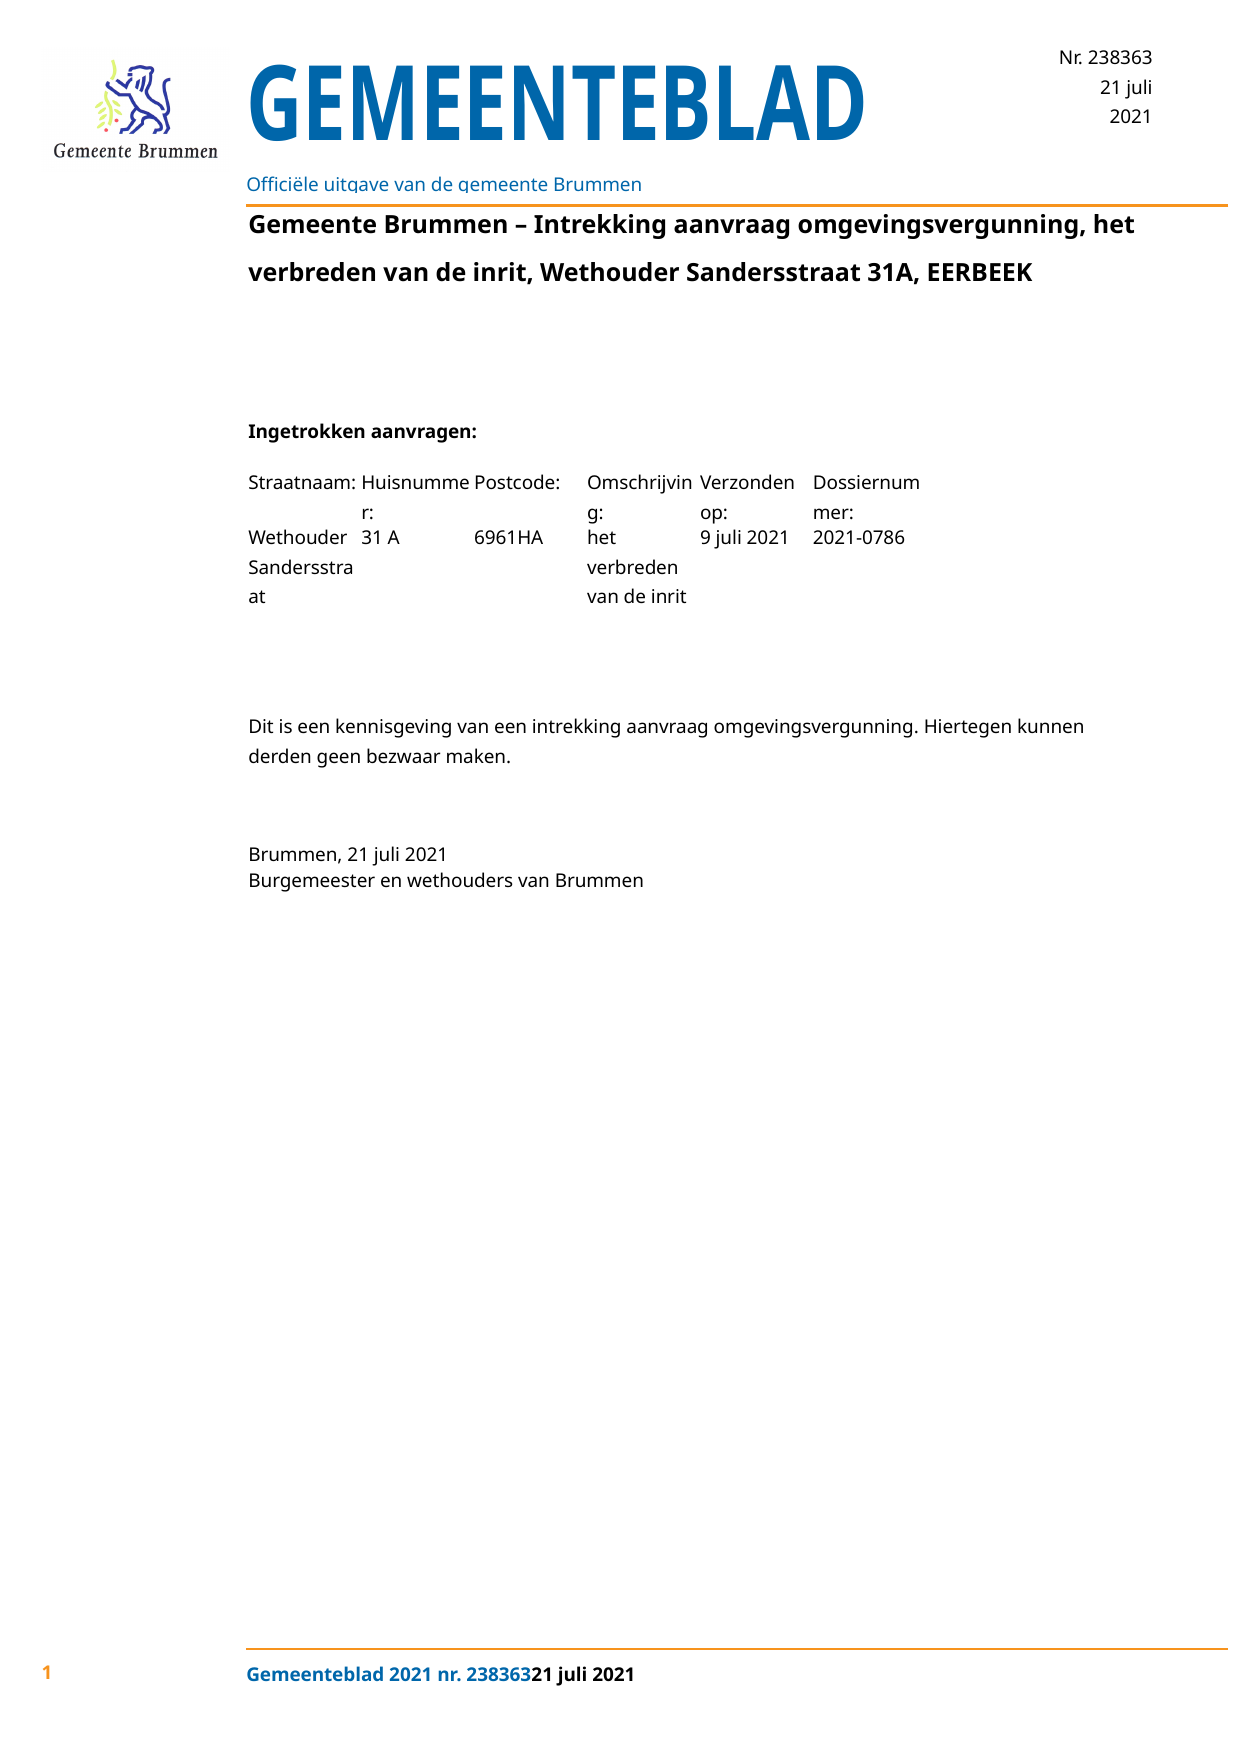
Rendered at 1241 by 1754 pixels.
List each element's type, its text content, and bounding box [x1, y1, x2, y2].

text Burgemeester en wethouders van Brummen [248, 867, 1152, 893]
table_cell 9 juli 2021 [700, 525, 813, 609]
table_cell [1039, 525, 1152, 609]
table_header Verzonden op: [700, 469, 813, 524]
table_header Huisnummer: [361, 469, 474, 524]
text Ingetrokken aanvragen: [248, 419, 1152, 444]
table_header Postcode: [474, 469, 587, 524]
table_header Straatnaam: [248, 469, 361, 524]
table_cell Wethouder Sandersstraat [248, 525, 361, 609]
table_cell 6961HA [474, 525, 587, 609]
text Brummen, 21 juli 2021 [248, 841, 1152, 867]
picture [41, 47, 231, 172]
table_cell 2021-0786 [813, 525, 926, 609]
table_header [1039, 469, 1152, 524]
table_cell het verbreden van de inrit [587, 525, 700, 609]
table_header [926, 469, 1038, 524]
table_cell 31 A [361, 525, 474, 609]
table_header Omschrijving: [587, 469, 700, 524]
text Gemeente Brummen – Intrekking aanvraag omgevingsvergunning, het verbreden van de inrit, Wethouder Sandersstraat 31A, EERBEEK [248, 207, 1152, 288]
text Dit is een kennisgeving van een intrekking aanvraag omgevingsvergunning. Hiertegen kunnen derden geen bezwaar maken. [248, 713, 1152, 769]
table_cell [926, 525, 1038, 609]
table_header Dossiernummer: [813, 469, 926, 524]
